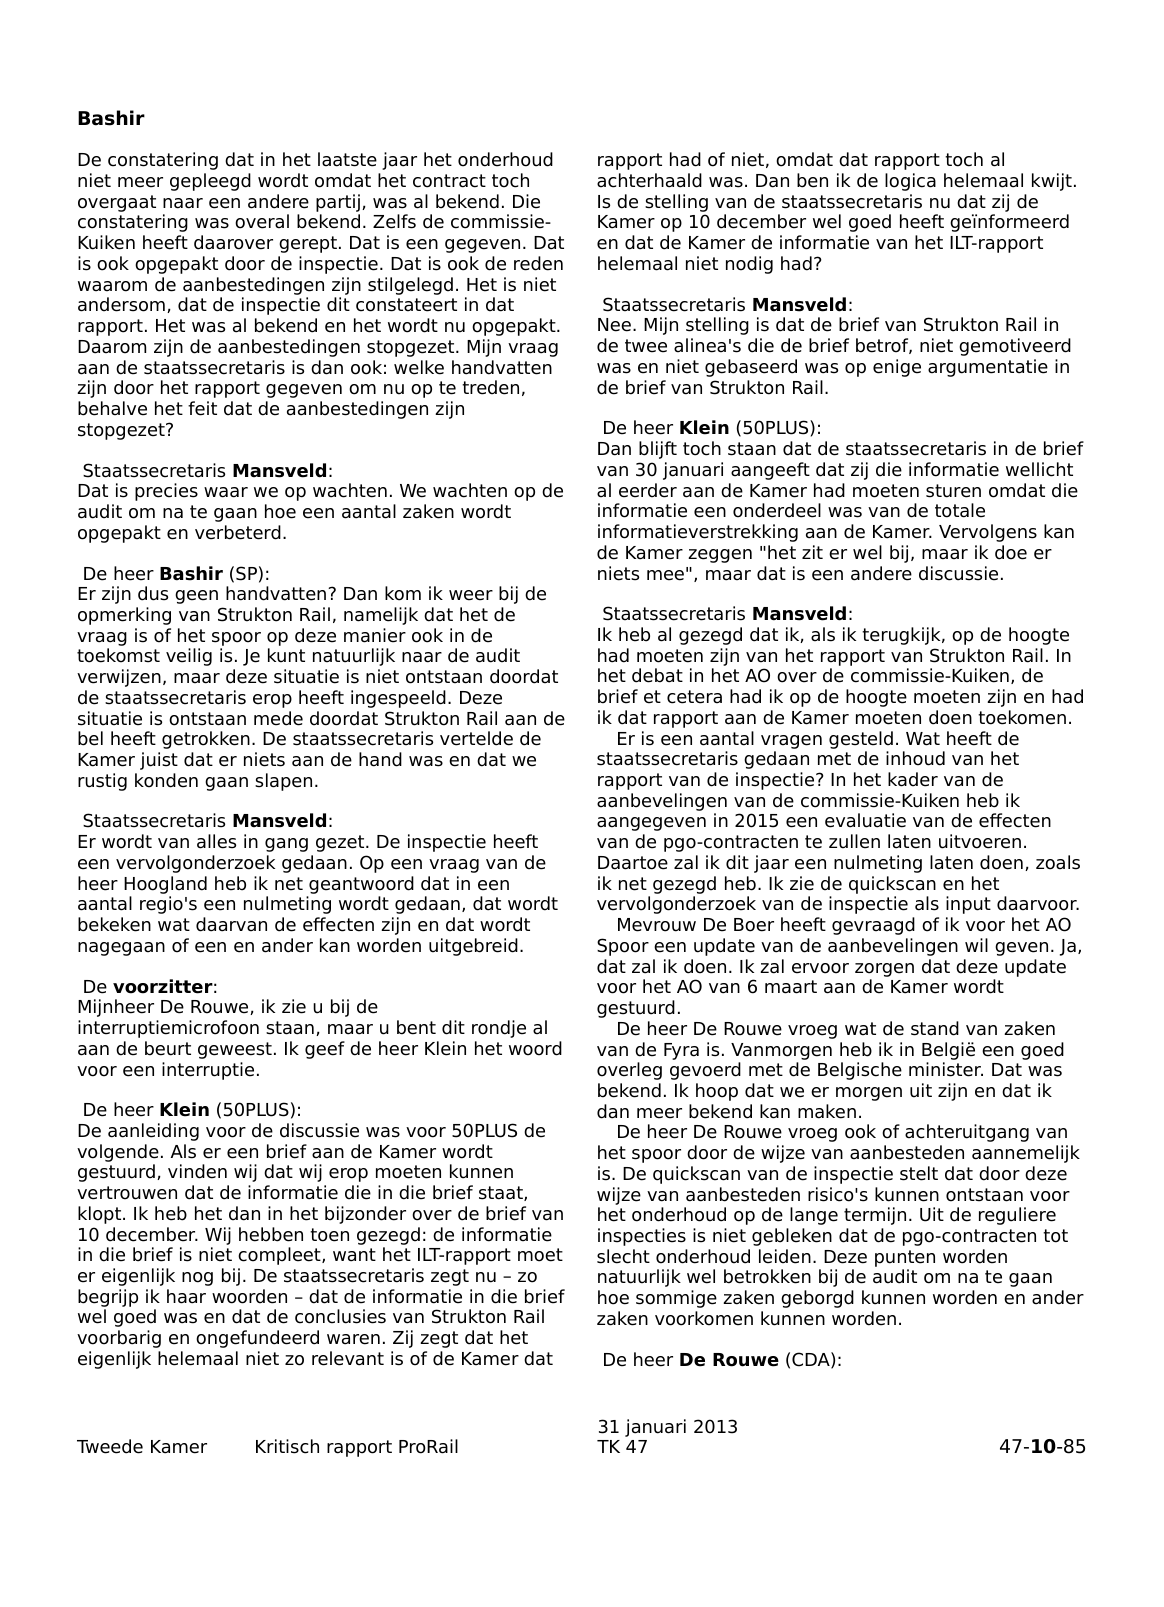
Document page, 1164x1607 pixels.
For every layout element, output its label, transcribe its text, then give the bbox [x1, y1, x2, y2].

text Mijnheer De Rouwe, ik zie u bij de interruptiemicrofoon staan, maar u bent dit rondje al aan de beurt geweest. Ik geef de heer Klein het woord voor een interruptie. [77, 997, 567, 1080]
text rapport had of niet, omdat dat rapport toch al achterhaald was. Dan ben ik de logica helemaal kwijt. Is de stelling van de staatssecretaris nu dat zij de Kamer op 10 december wel goed heeft geïnformeerd en dat de Kamer de informatie van het ILT-rapport helemaal niet nodig had? [596, 150, 1087, 274]
text De heer Bashir (SP): [77, 563, 567, 584]
text Er wordt van alles in gang gezet. De inspectie heeft een vervolgonderzoek gedaan. Op een vraag van de heer Hoogland heb ik net geantwoord dat in een aantal regio's een nulmeting wordt gedaan, dat wordt bekeken wat daarvan de effecten zijn en dat wordt nagegaan of een en ander kan worden uitgebreid. [77, 832, 567, 956]
text Staatssecretaris Mansveld: [77, 460, 567, 481]
text De heer De Rouwe vroeg ook of achteruitgang van het spoor door de wijze van aanbesteden aannemelijk is. De quickscan van de inspectie stelt dat door deze wijze van aanbesteden risico's kunnen ontstaan voor het onderhoud op de lange termijn. Uit de reguliere inspecties is niet gebleken dat de pgo-contracten tot slecht onderhoud leiden. Deze punten worden natuurlijk wel betrokken bij de audit om na te gaan hoe sommige zaken geborgd kunnen worden en ander zaken voorkomen kunnen worden. [596, 1122, 1087, 1329]
text De heer Klein (50PLUS): [77, 1100, 567, 1121]
text De constatering dat in het laatste jaar het onderhoud niet meer gepleegd wordt omdat het contract toch overgaat naar een andere partij, was al bekend. Die constatering was overal bekend. Zelfs de commissie-Kuiken heeft daarover gerept. Dat is een gegeven. Dat is ook opgepakt door de inspectie. Dat is ook de reden waarom de aanbestedingen zijn stilgelegd. Het is niet andersom, dat de inspectie dit constateert in dat rapport. Het was al bekend en het wordt nu opgepakt. Daarom zijn de aanbestedingen stopgezet. Mijn vraag aan de staatssecretaris is dan ook: welke handvatten zijn door het rapport gegeven om nu op te treden, behalve het feit dat de aanbestedingen zijn stopgezet? [77, 150, 567, 440]
text Staatssecretaris Mansveld: [596, 604, 1087, 625]
text De aanleiding voor de discussie was voor 50PLUS de volgende. Als er een brief aan de Kamer wordt gestuurd, vinden wij dat wij erop moeten kunnen vertrouwen dat de informatie die in die brief staat, klopt. Ik heb het dan in het bijzonder over de brief van 10 december. Wij hebben toen gezegd: de informatie in die brief is niet compleet, want het ILT-rapport moet er eigenlijk nog bij. De staatssecretaris zegt nu – zo begrijp ik haar woorden – dat de informatie in die brief wel goed was en dat de conclusies van Strukton Rail voorbarig en ongefundeerd waren. Zij zegt dat het eigenlijk helemaal niet zo relevant is of de Kamer dat [77, 1121, 567, 1369]
text Ik heb al gezegd dat ik, als ik terugkijk, op de hoogte had moeten zijn van het rapport van Strukton Rail. In het debat in het AO over de commissie-Kuiken, de brief et cetera had ik op de hoogte moeten zijn en had ik dat rapport aan de Kamer moeten doen toekomen. [596, 625, 1087, 728]
text Er is een aantal vragen gesteld. Wat heeft de staatssecretaris gedaan met de inhoud van het rapport van de inspectie? In het kader van de aanbevelingen van de commissie-Kuiken heb ik aangegeven in 2015 een evaluatie van de effecten van de pgo-contracten te zullen laten uitvoeren. Daartoe zal ik dit jaar een nulmeting laten doen, zoals ik net gezegd heb. Ik zie de quickscan en het vervolgonderzoek van de inspectie als input daarvoor. [596, 728, 1087, 915]
text De heer Klein (50PLUS): [596, 418, 1087, 439]
text Staatssecretaris Mansveld: [596, 294, 1087, 315]
text Staatssecretaris Mansveld: [77, 811, 567, 832]
text Dat is precies waar we op wachten. We wachten op de audit om na te gaan hoe een aantal zaken wordt opgepakt en verbeterd. [77, 481, 567, 543]
text Nee. Mijn stelling is dat de brief van Strukton Rail in de twee alinea's die de brief betrof, niet gemotiveerd was en niet gebaseerd was op enige argumentatie in de brief van Strukton Rail. [596, 315, 1087, 398]
text De heer De Rouwe vroeg wat de stand van zaken van de Fyra is. Vanmorgen heb ik in België een goed overleg gevoerd met de Belgische minister. Dat was bekend. Ik hoop dat we er morgen uit zijn en dat ik dan meer bekend kan maken. [596, 1019, 1087, 1122]
text De voorzitter: [77, 976, 567, 997]
text Dan blijft toch staan dat de staatssecretaris in de brief van 30 januari aangeeft dat zij die informatie wellicht al eerder aan de Kamer had moeten sturen omdat die informatie een onderdeel was van de totale informatieverstrekking aan de Kamer. Vervolgens kan de Kamer zeggen "het zit er wel bij, maar ik doe er niets mee", maar dat is een andere discussie. [596, 439, 1087, 584]
text De heer De Rouwe (CDA): [596, 1349, 1087, 1370]
text Mevrouw De Boer heeft gevraagd of ik voor het AO Spoor een update van de aanbevelingen wil geven. Ja, dat zal ik doen. Ik zal ervoor zorgen dat deze update voor het AO van 6 maart aan de Kamer wordt gestuurd. [596, 915, 1087, 1019]
text Er zijn dus geen handvatten? Dan kom ik weer bij de opmerking van Strukton Rail, namelijk dat het de vraag is of het spoor op deze manier ook in de toekomst veilig is. Je kunt natuurlijk naar de audit verwijzen, maar deze situatie is niet ontstaan doordat de staatssecretaris erop heeft ingespeeld. Deze situatie is ontstaan mede doordat Strukton Rail aan de bel heeft getrokken. De staatssecretaris vertelde de Kamer juist dat er niets aan de hand was en dat we rustig konden gaan slapen. [77, 584, 567, 791]
